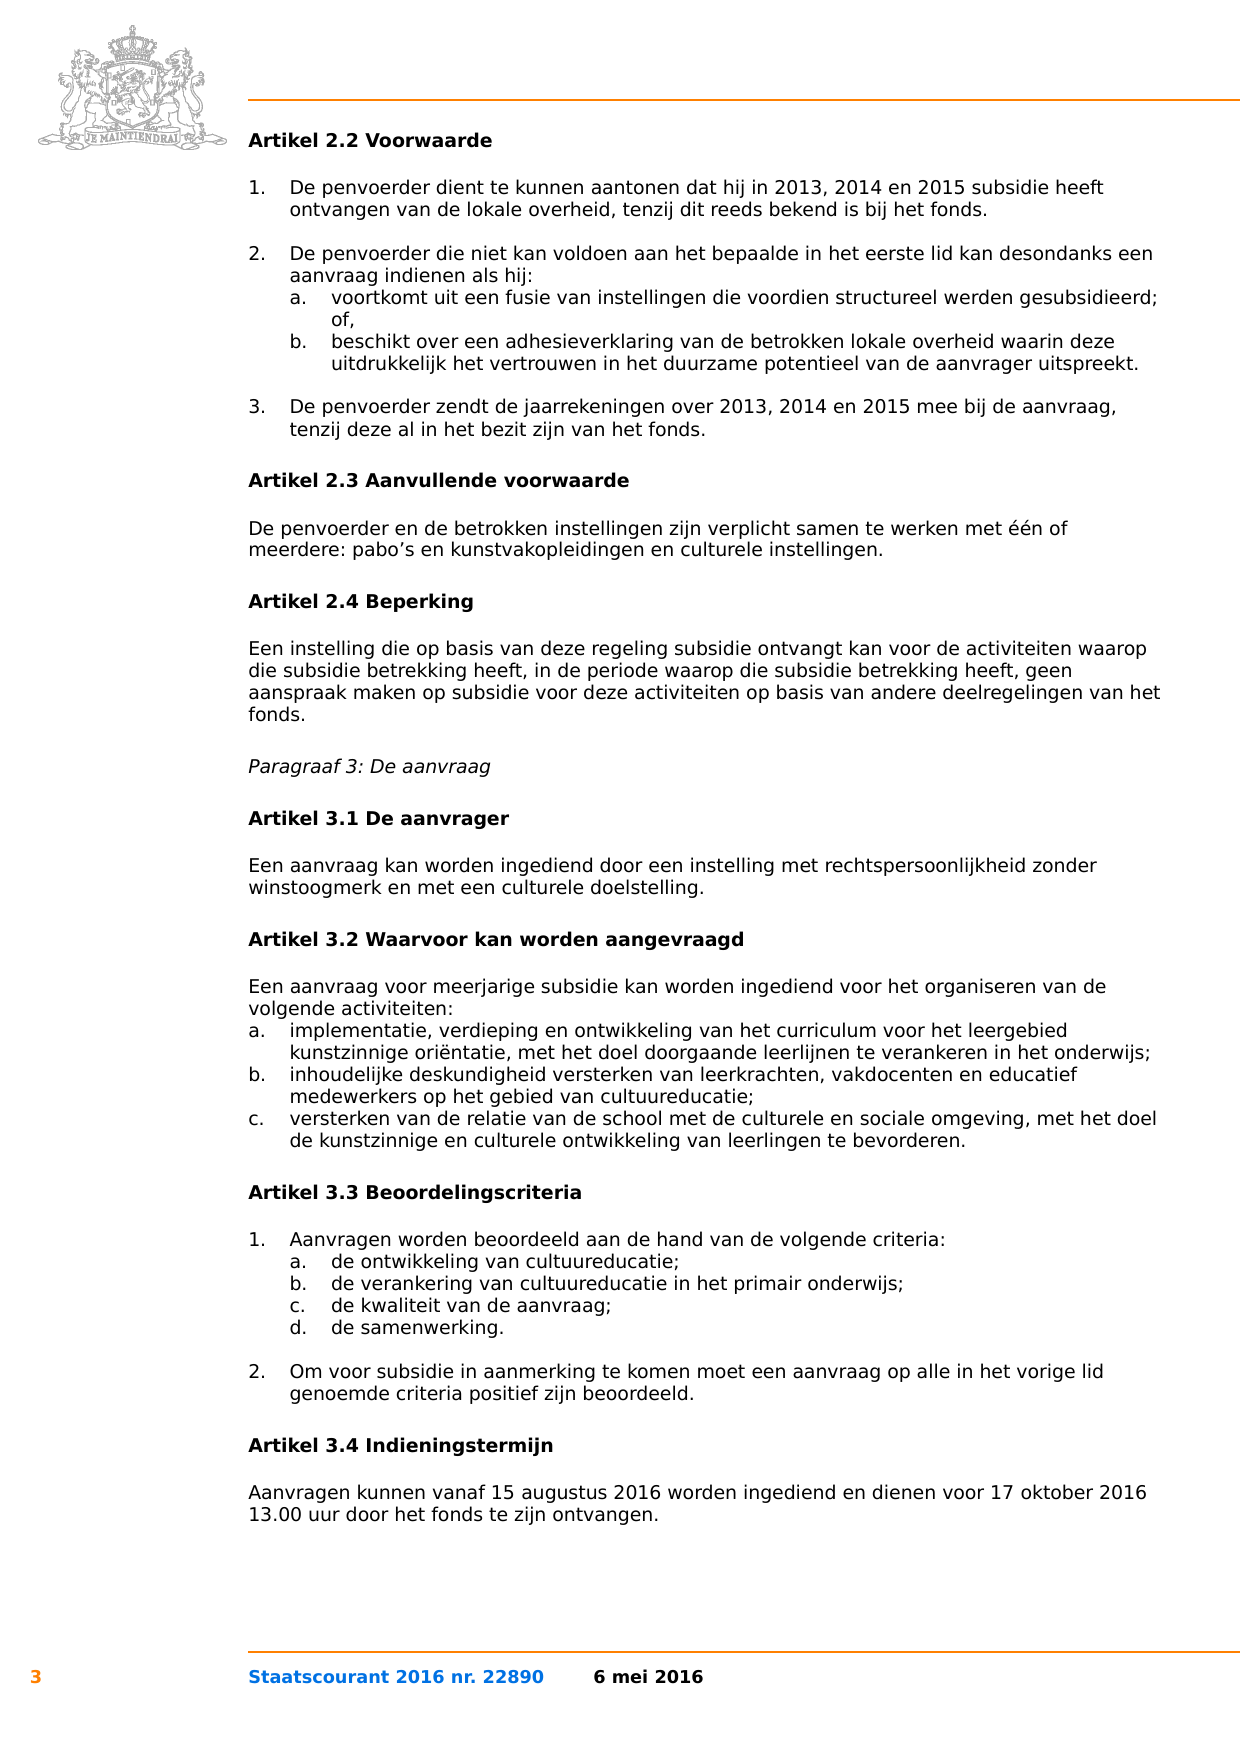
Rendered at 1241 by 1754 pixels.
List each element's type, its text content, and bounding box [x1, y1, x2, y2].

subtitle Artikel 3.2 Waarvoor kan worden aangevraagd [248, 929, 1163, 951]
subtitle Paragraaf 3: De aanvraag [248, 756, 1163, 778]
text 1. Aanvragen worden beoordeeld aan de hand van de volgende criteria: [248, 1229, 1163, 1251]
text Een aanvraag kan worden ingediend door een instelling met rechtspersoonlijkheid zonder winstoogmerk en met een culturele doelstelling. [248, 855, 1163, 899]
picture [38, 25, 227, 150]
text 2. De penvoerder die niet kan voldoen aan het bepaalde in het eerste lid kan desondanks een aanvraag indienen als hij: [248, 243, 1163, 287]
text b. beschikt over een adhesieverklaring van de betrokken lokale overheid waarin deze uitdrukkelijk het vertrouwen in het duurzame potentieel van de aanvrager uitspreekt. [289, 331, 1163, 374]
text a. implementatie, verdieping en ontwikkeling van het curriculum voor het leergebied kunstzinnige oriëntatie, met het doel doorgaande leerlijnen te verankeren in het onderwijs; [248, 1020, 1163, 1064]
text 1. De penvoerder dient te kunnen aantonen dat hij in 2013, 2014 en 2015 subsidie heeft ontvangen van de lokale overheid, tenzij dit reeds bekend is bij het fonds. [248, 177, 1163, 221]
text b. inhoudelijke deskundigheid versterken van leerkrachten, vakdocenten en educatief medewerkers op het gebied van cultuureducatie; [248, 1064, 1163, 1108]
subtitle Artikel 2.3 Aanvullende voorwaarde [248, 470, 1163, 492]
subtitle Artikel 3.4 Indieningstermijn [248, 1435, 1163, 1457]
text c. de kwaliteit van de aanvraag; [289, 1295, 1163, 1317]
text Aanvragen kunnen vanaf 15 augustus 2016 worden ingediend en dienen voor 17 oktober 2016 13.00 uur door het fonds te zijn ontvangen. [248, 1482, 1163, 1526]
text c. versterken van de relatie van de school met de culturele en sociale omgeving, met het doel de kunstzinnige en culturele ontwikkeling van leerlingen te bevorderen. [248, 1108, 1163, 1152]
text a. de ontwikkeling van cultuureducatie; [289, 1251, 1163, 1273]
text d. de samenwerking. [289, 1317, 1163, 1339]
text 2. Om voor subsidie in aanmerking te komen moet een aanvraag op alle in het vorige lid genoemde criteria positief zijn beoordeeld. [248, 1361, 1163, 1405]
text Een instelling die op basis van deze regeling subsidie ontvangt kan voor de activiteiten waarop die subsidie betrekking heeft, in de periode waarop die subsidie betrekking heeft, geen aanspraak maken op subsidie voor deze activiteiten op basis van andere deelregelingen van het fonds. [248, 638, 1163, 726]
text b. de verankering van cultuureducatie in het primair onderwijs; [289, 1273, 1163, 1295]
subtitle Artikel 2.2 Voorwaarde [248, 130, 1163, 152]
text 3. De penvoerder zendt de jaarrekeningen over 2013, 2014 en 2015 mee bij de aanvraag, tenzij deze al in het bezit zijn van het fonds. [248, 396, 1163, 440]
subtitle Artikel 2.4 Beperking [248, 591, 1163, 613]
text Een aanvraag voor meerjarige subsidie kan worden ingediend voor het organiseren van de volgende activiteiten: [248, 976, 1163, 1020]
subtitle Artikel 3.1 De aanvrager [248, 808, 1163, 830]
subtitle Artikel 3.3 Beoordelingscriteria [248, 1182, 1163, 1204]
text a. voortkomt uit een fusie van instellingen die voordien structureel werden gesubsidieerd; of, [289, 287, 1163, 331]
text De penvoerder en de betrokken instellingen zijn verplicht samen te werken met één of meerdere: pabo’s en kunstvakopleidingen en culturele instellingen. [248, 517, 1163, 561]
